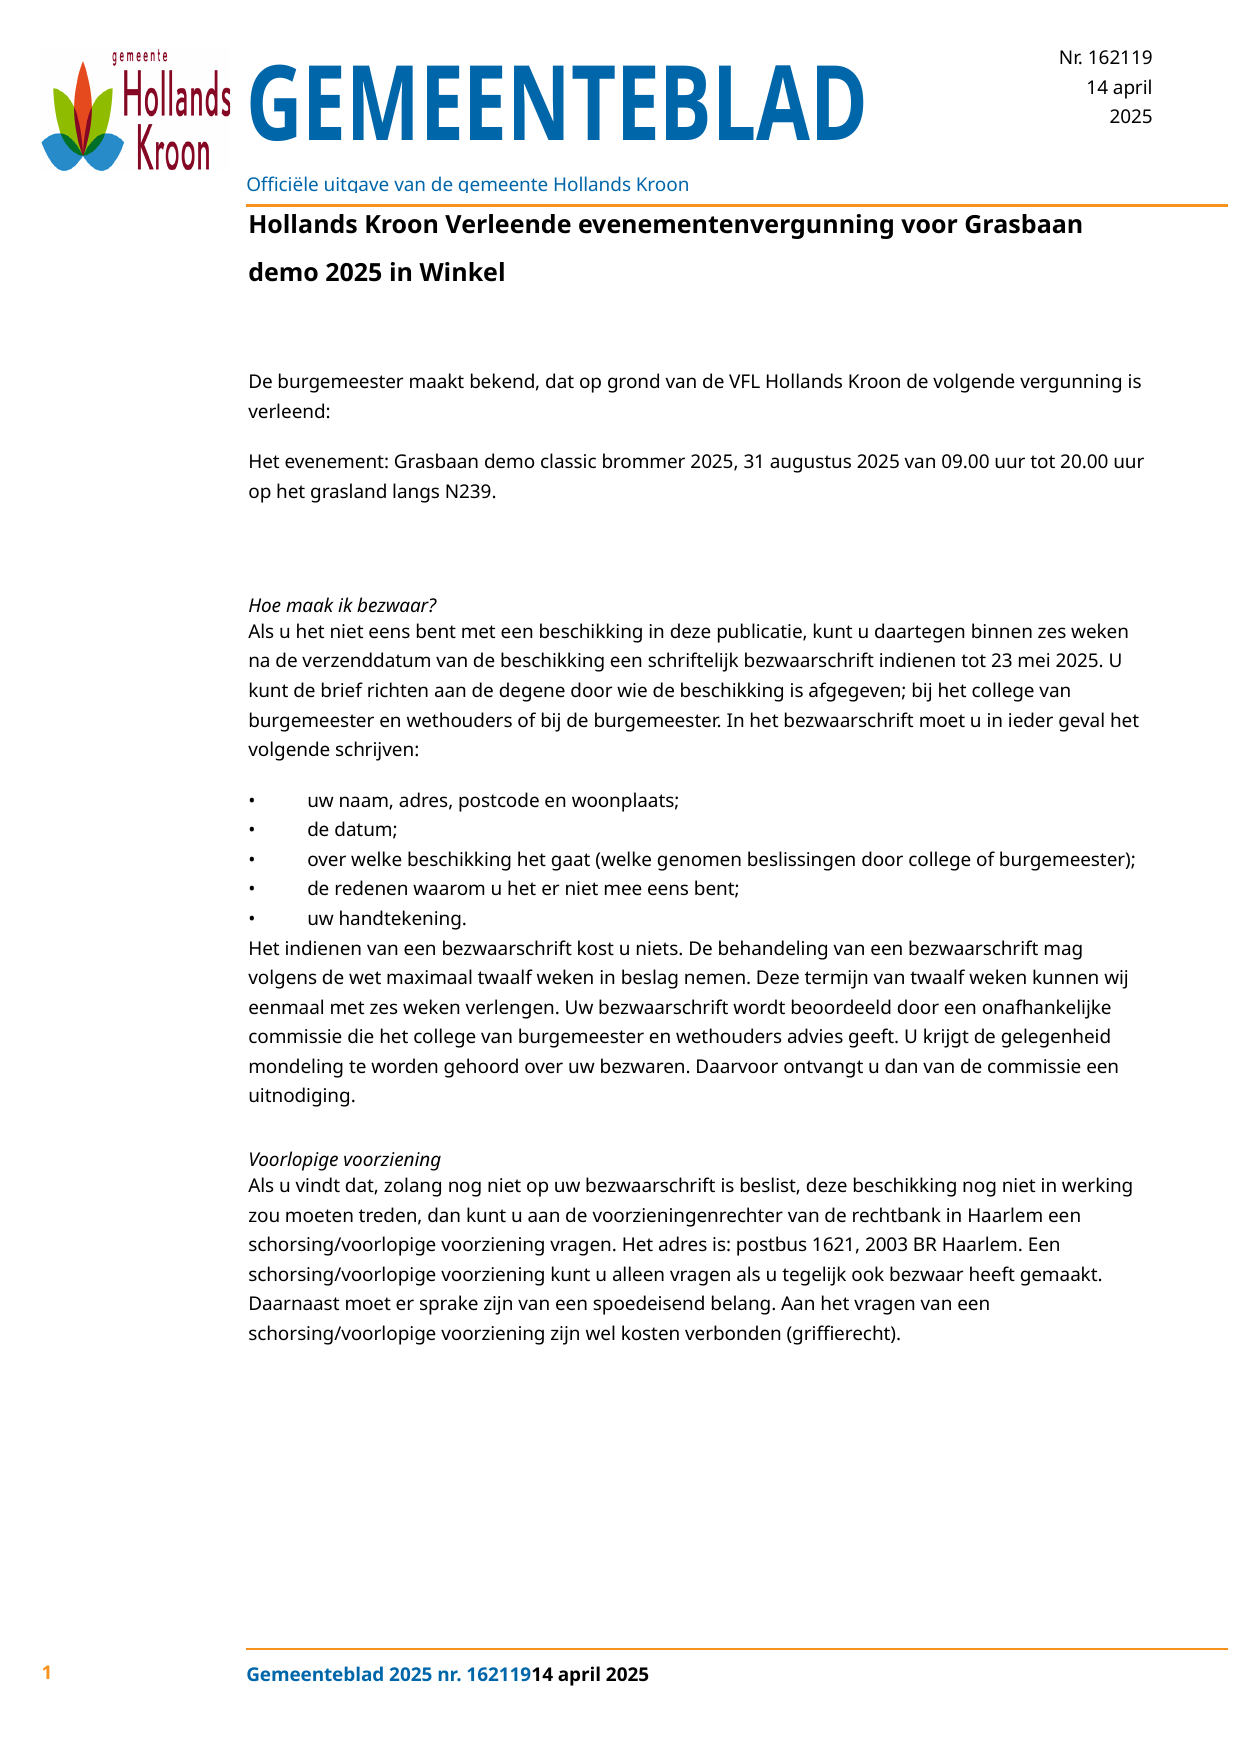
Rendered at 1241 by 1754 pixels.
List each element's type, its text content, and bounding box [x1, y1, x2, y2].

text Als u het niet eens bent met een beschikking in deze publicatie, kunt u daartegen binnen zes weken na de verzenddatum van de beschikking een schriftelijk bezwaarschrift indienen tot 23 mei 2025. U kunt de brief richten aan de degene door wie de beschikking is afgegeven; bij het college van burgemeester en wethouders of bij de burgemeester. In het bezwaarschrift moet u in ieder geval het volgende schrijven: [248, 618, 1152, 762]
list uw naam, adres, postcode en woonplaats; [248, 787, 1152, 812]
list over welke beschikking het gaat (welke genomen beslissingen door college of burgemeester); [248, 846, 1152, 872]
text De burgemeester maakt bekend, dat op grond van de VFL Hollands Kroon de volgende vergunning is verleend: [248, 368, 1152, 424]
list de redenen waarom u het er niet mee eens bent; [248, 876, 1152, 901]
text Als u vindt dat, zolang nog niet op uw bezwaarschrift is beslist, deze beschikking nog niet in werking zou moeten treden, dan kunt u aan de voorzieningenrechter van de rechtbank in Haarlem een schorsing/voorlopige voorziening vragen. Het adres is: postbus 1621, 2003 BR Haarlem. Een schorsing/voorlopige voorziening kunt u alleen vragen als u tegelijk ook bezwaar heeft gemaakt. Daarnaast moet er sprake zijn van een spoedeisend belang. Aan het vragen van een schorsing/voorlopige voorziening zijn wel kosten verbonden (griffierecht). [248, 1172, 1152, 1346]
text Hollands Kroon Verleende evenementenvergunning voor Grasbaan demo 2025 in Winkel [248, 207, 1152, 288]
text Hoe maak ik bezwaar? [248, 592, 1152, 618]
list uw handtekening. [248, 905, 1152, 931]
picture [41, 47, 231, 172]
list de datum; [248, 816, 1152, 842]
text Het indienen van een bezwaarschrift kost u niets. De behandeling van een bezwaarschrift mag volgens de wet maximaal twaalf weken in beslag nemen. Deze termijn van twaalf weken kunnen wij eenmaal met zes weken verlengen. Uw bezwaarschrift wordt beoordeeld door een onafhankelijke commissie die het college van burgemeester en wethouders advies geeft. U krijgt de gelegenheid mondeling te worden gehoord over uw bezwaren. Daarvoor ontvangt u dan van de commissie een uitnodiging. [248, 935, 1152, 1108]
text Het evenement: Grasbaan demo classic brommer 2025, 31 augustus 2025 van 09.00 uur tot 20.00 uur op het grasland langs N239. [248, 448, 1152, 504]
text Voorlopige voorziening [248, 1147, 1152, 1172]
